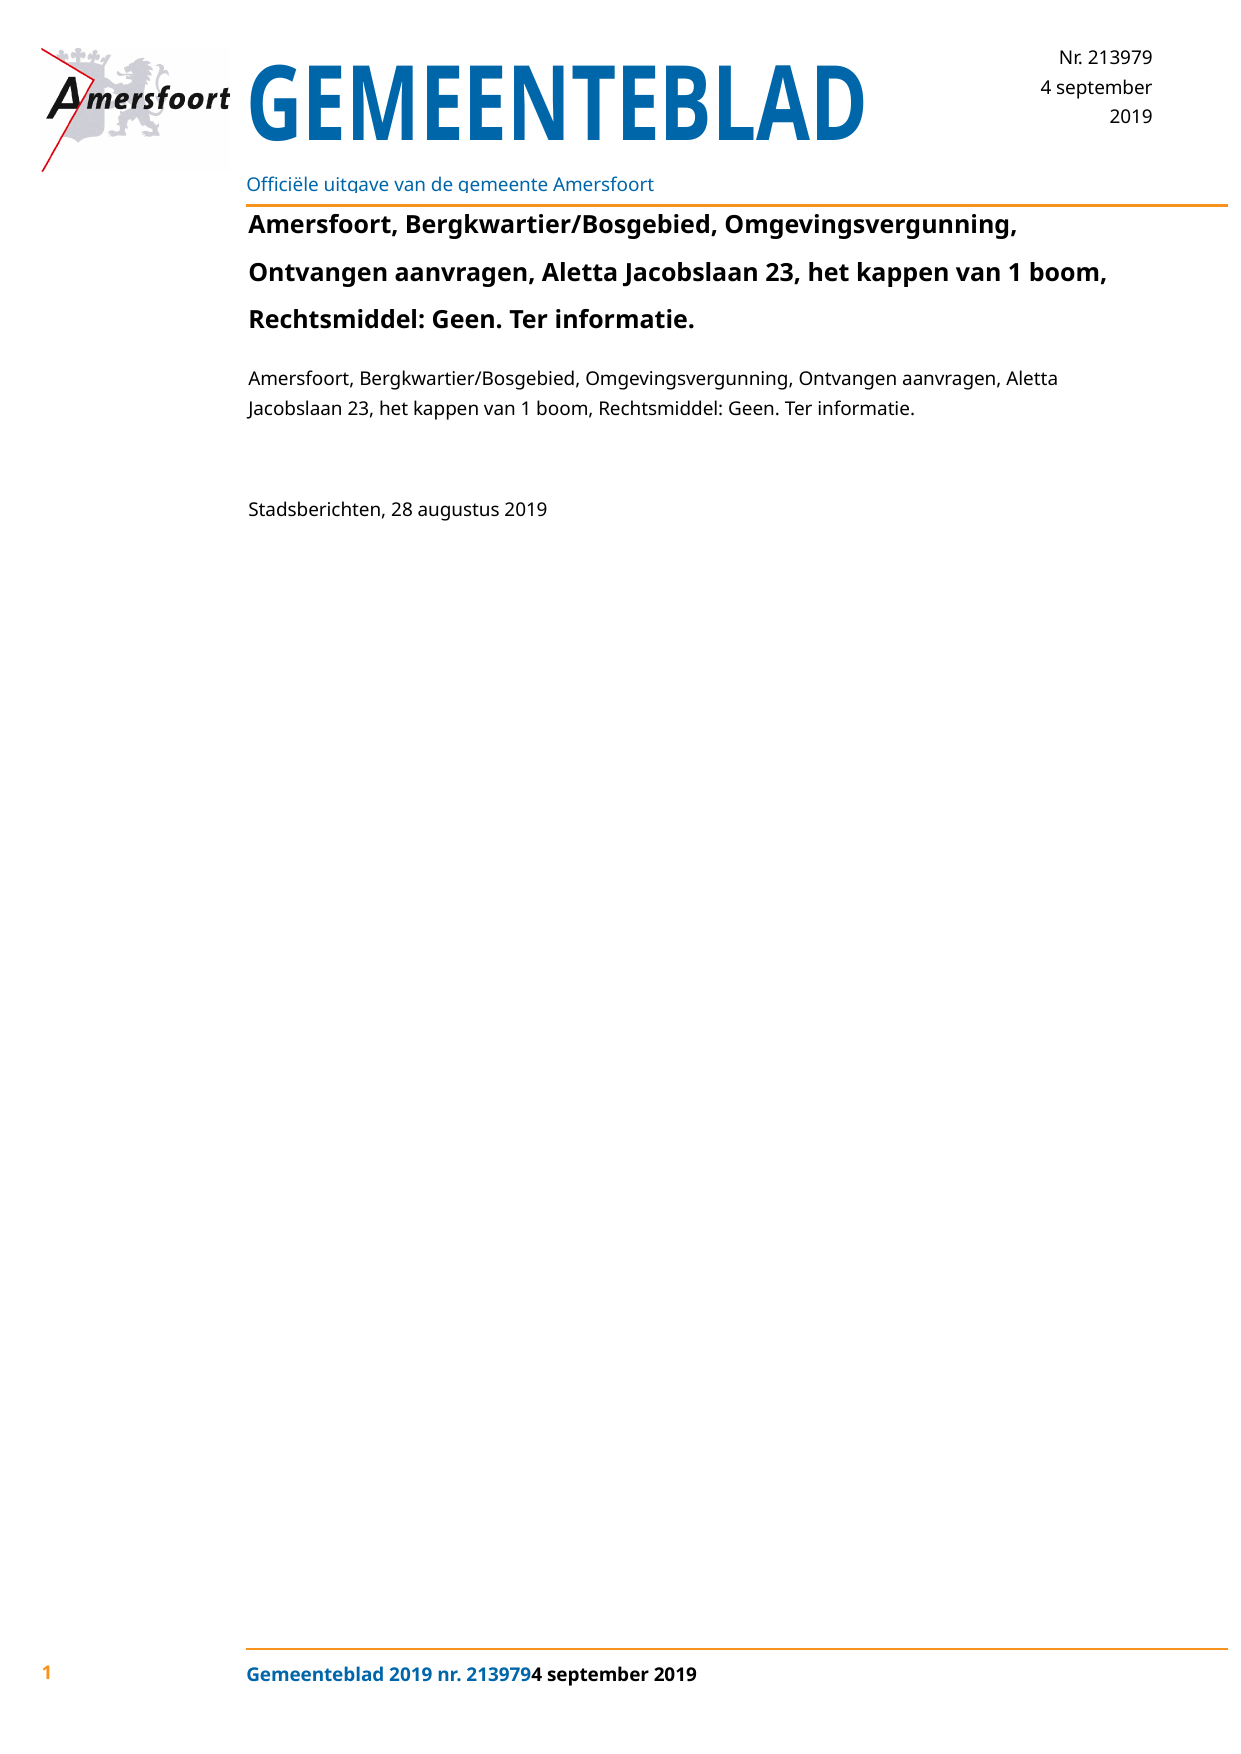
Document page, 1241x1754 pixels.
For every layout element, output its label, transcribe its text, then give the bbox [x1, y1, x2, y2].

text Stadsberichten, 28 augustus 2019 [248, 496, 1152, 522]
text Amersfoort, Bergkwartier/Bosgebied, Omgevingsvergunning, Ontvangen aanvragen, Aletta Jacobslaan 23, het kappen van 1 boom, Rechtsmiddel: Geen. Ter informatie. [248, 366, 1152, 421]
text Amersfoort, Bergkwartier/Bosgebied, Omgevingsvergunning, Ontvangen aanvragen, Aletta Jacobslaan 23, het kappen van 1 boom, Rechtsmiddel: Geen. Ter informatie. [248, 207, 1152, 336]
picture [41, 47, 231, 172]
